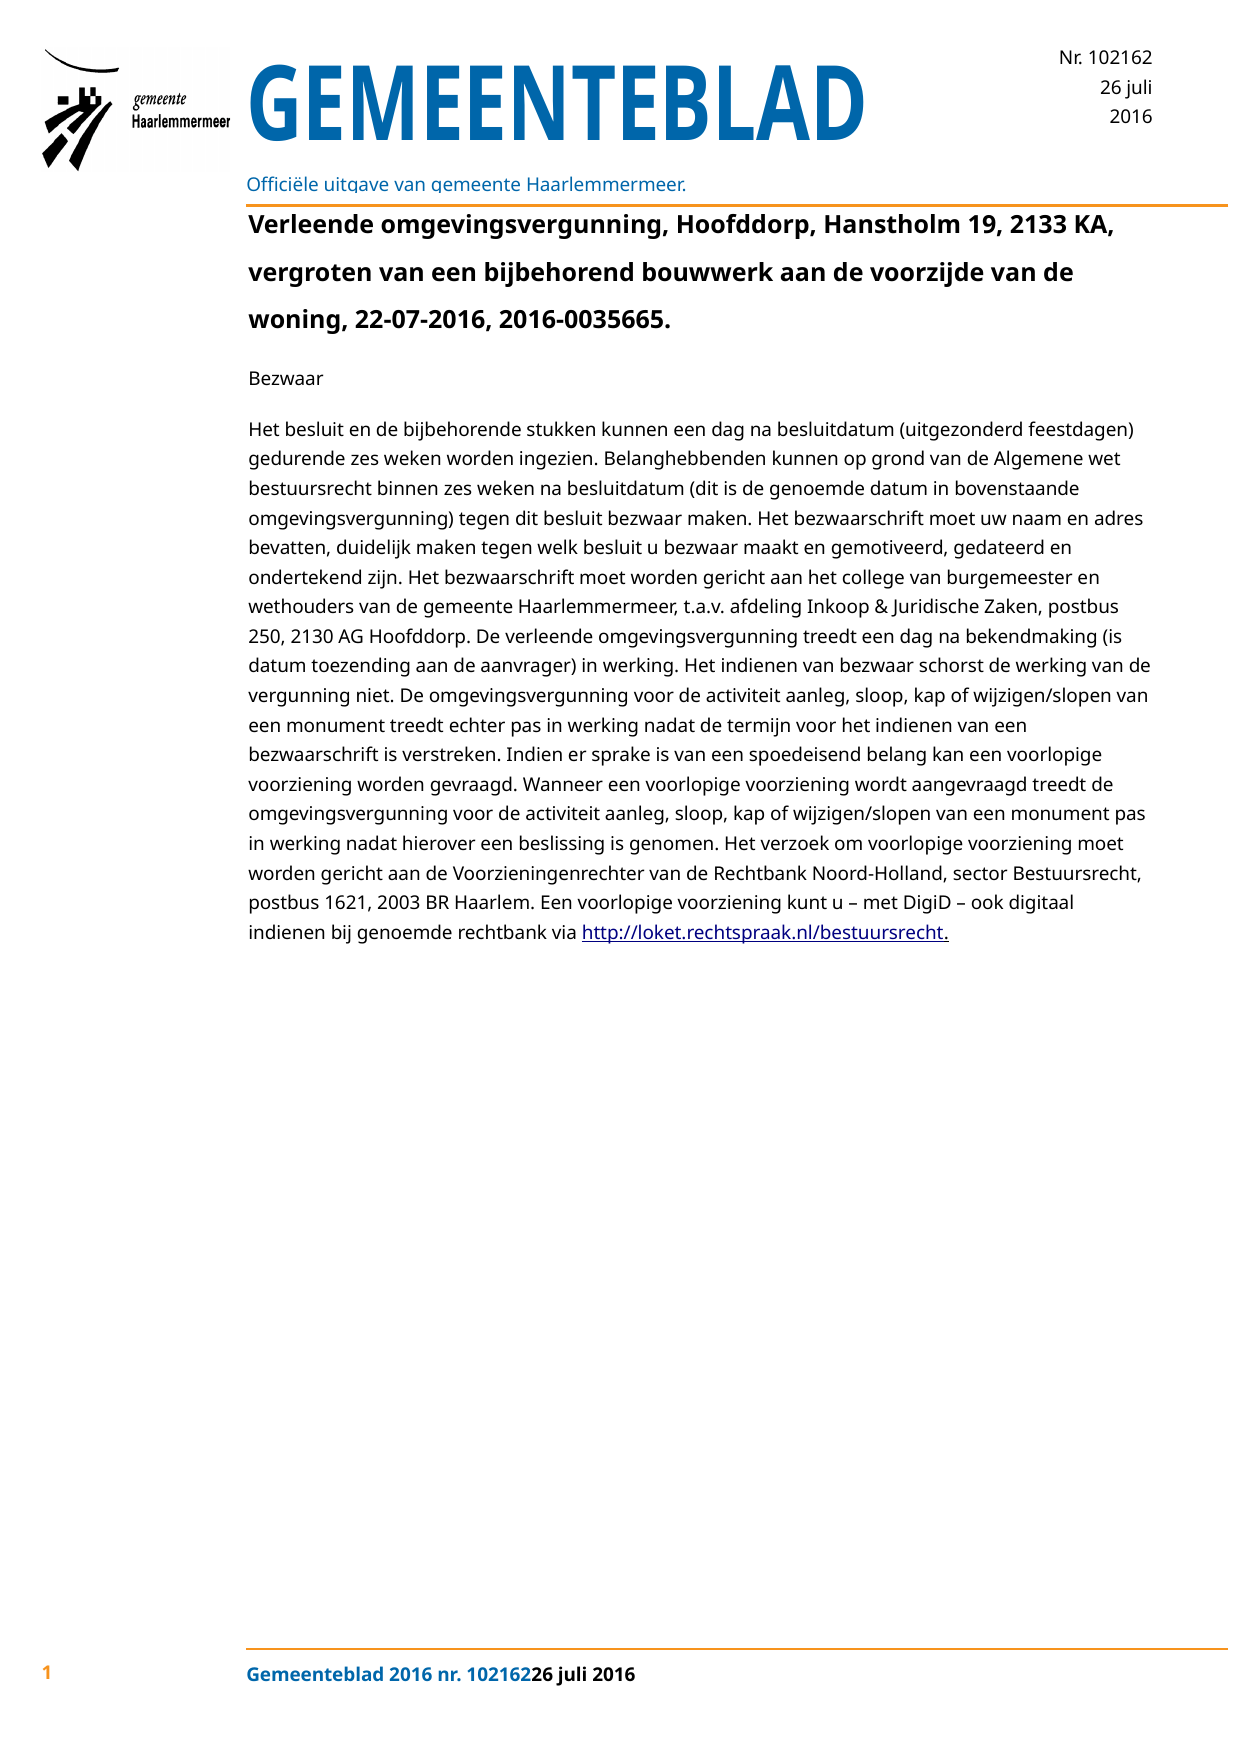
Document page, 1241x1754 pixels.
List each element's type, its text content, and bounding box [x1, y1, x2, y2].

text Bezwaar [248, 366, 1152, 391]
text Verleende omgevingsvergunning, Hoofddorp, Hanstholm 19, 2133 KA, vergroten van een bijbehorend bouwwerk aan de voorzijde van de woning, 22-07-2016, 2016-0035665. [248, 207, 1152, 336]
text Het besluit en de bijbehorende stukken kunnen een dag na besluitdatum (uitgezonderd feestdagen) gedurende zes weken worden ingezien. Belanghebbenden kunnen op grond van de Algemene wet bestuursrecht binnen zes weken na besluitdatum (dit is de genoemde datum in bovenstaande omgevingsvergunning) tegen dit besluit bezwaar maken. Het bezwaarschrift moet uw naam en adres bevatten, duidelijk maken tegen welk besluit u bezwaar maakt en gemotiveerd, gedateerd en ondertekend zijn. Het bezwaarschrift moet worden gericht aan het college van burgemeester en wethouders van de gemeente Haarlemmermeer, t.a.v. afdeling Inkoop & Juridische Zaken, postbus 250, 2130 AG Hoofddorp. De verleende omgevingsvergunning treedt een dag na bekendmaking (is datum toezending aan de aanvrager) in werking. Het indienen van bezwaar schorst de werking van de vergunning niet. De omgevingsvergunning voor de activiteit aanleg, sloop, kap of wijzigen/slopen van een monument treedt echter pas in werking nadat de termijn voor het indienen van een bezwaarschrift is verstreken. Indien er sprake is van een spoedeisend belang kan een voorlopige voorziening worden gevraagd. Wanneer een voorlopige voorziening wordt aangevraagd treedt de omgevingsvergunning voor de activiteit aanleg, sloop, kap of wijzigen/slopen van een monument pas in werking nadat hierover een beslissing is genomen. Het verzoek om voorlopige voorziening moet worden gericht aan de Voorzieningenrechter van de Rechtbank Noord-Holland, sector Bestuursrecht, postbus 1621, 2003 BR Haarlem. Een voorlopige voorziening kunt u – met DigiD – ook digitaal indienen bij genoemde rechtbank via http://loket.rechtspraak.nl/bestuursrecht. [248, 416, 1152, 944]
picture [41, 47, 231, 172]
